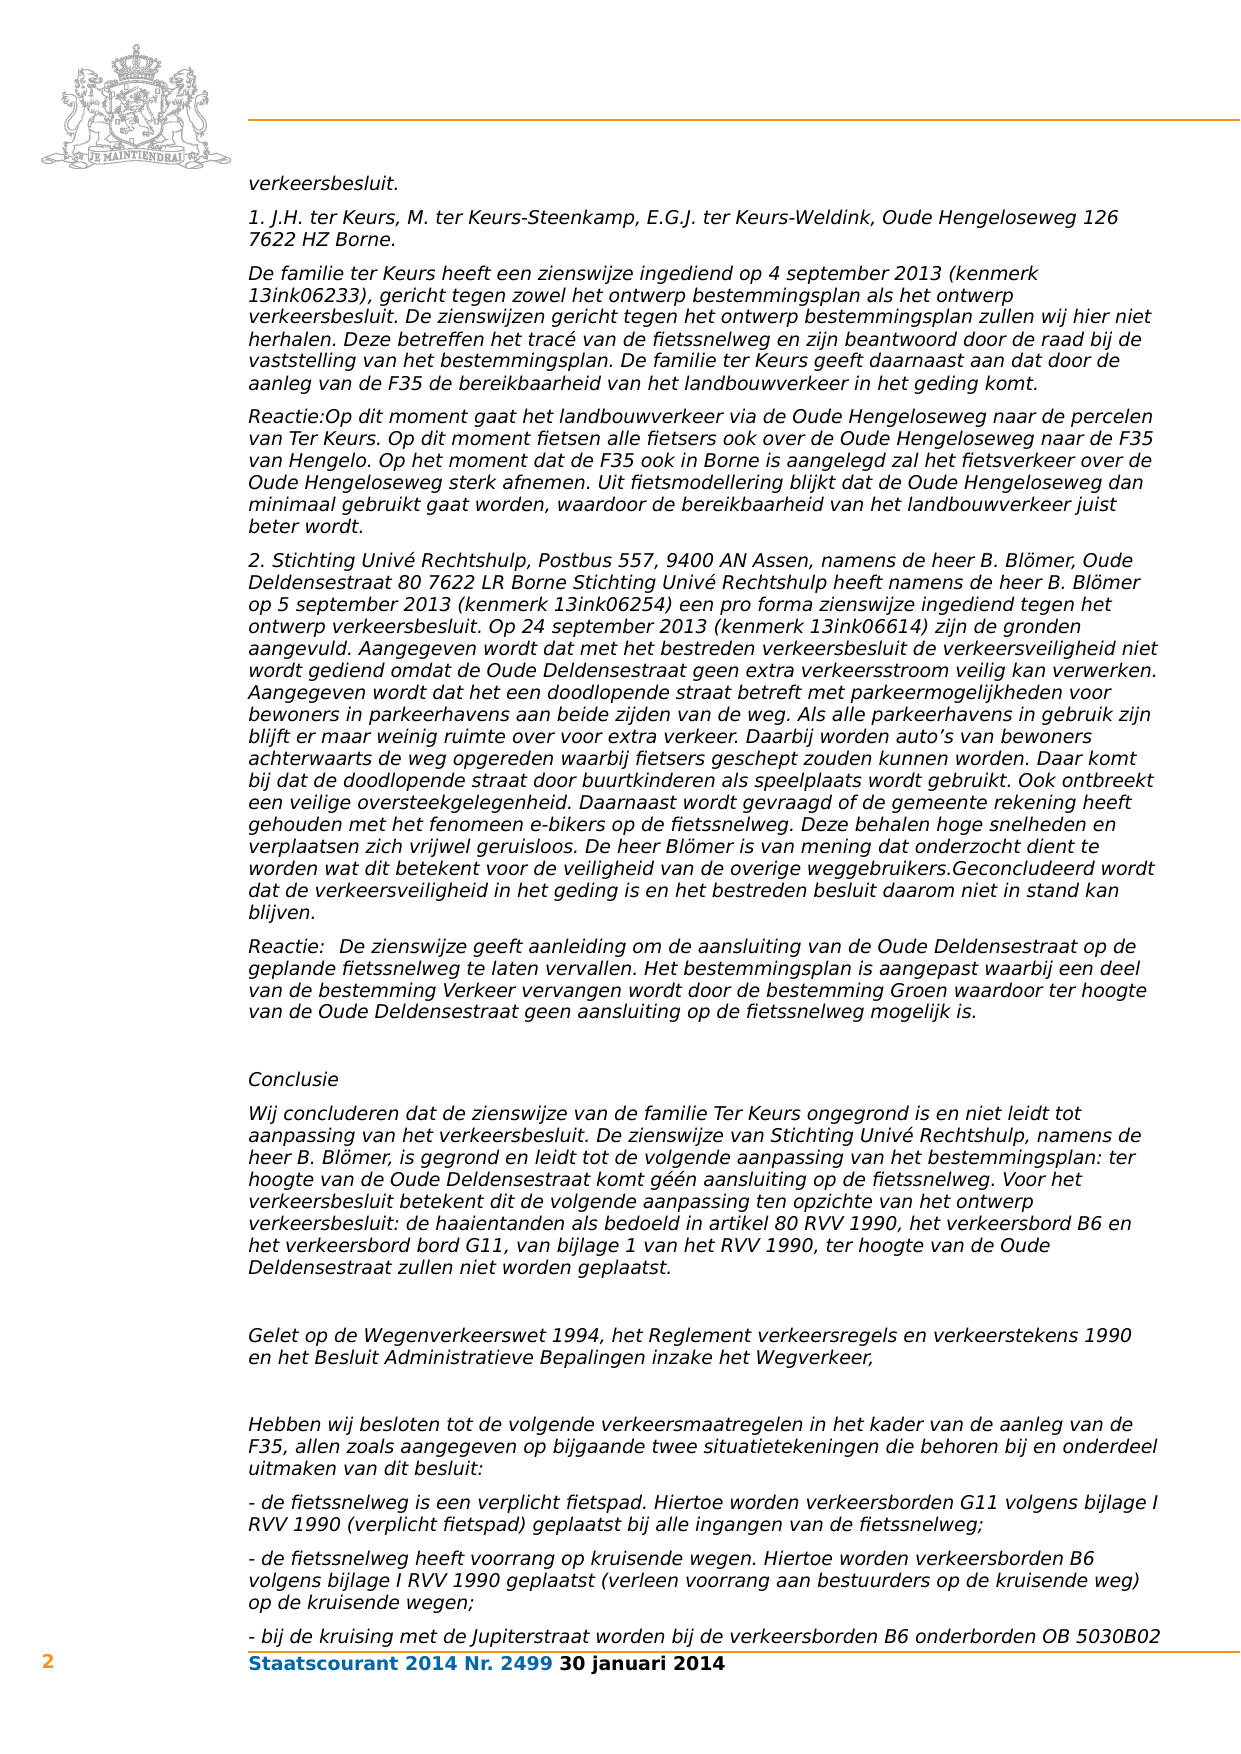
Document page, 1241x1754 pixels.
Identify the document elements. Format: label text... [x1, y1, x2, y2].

text verkeersbesluit. [248, 173, 1163, 195]
text - bij de kruising met de Jupiterstraat worden bij de verkeersborden B6 onderborden OB 5030B02 [248, 1626, 1163, 1648]
text 2. Stichting Univé Rechtshulp, Postbus 557, 9400 AN Assen, namens de heer B. Blömer, Oude Deldensestraat 80 7622 LR Borne Stichting Univé Rechtshulp heeft namens de heer B. Blömer op 5 september 2013 (kenmerk 13ink06254) een pro forma zienswijze ingediend tegen het ontwerp verkeersbesluit. Op 24 september 2013 (kenmerk 13ink06614) zijn de gronden aangevuld. Aangegeven wordt dat met het bestreden verkeersbesluit de verkeersveiligheid niet wordt gediend omdat de Oude Deldensestraat geen extra verkeersstroom veilig kan verwerken. Aangegeven wordt dat het een doodlopende straat betreft met parkeermogelijkheden voor bewoners in parkeerhavens aan beide zijden van de weg. Als alle parkeerhavens in gebruik zijn blijft er maar weinig ruimte over voor extra verkeer. Daarbij worden auto’s van bewoners achterwaarts de weg opgereden waarbij fietsers geschept zouden kunnen worden. Daar komt bij dat de doodlopende straat door buurtkinderen als speelplaats wordt gebruikt. Ook ontbreekt een veilige oversteekgelegenheid. Daarnaast wordt gevraagd of de gemeente rekening heeft gehouden met het fenomeen e-bikers op de fietssnelweg. Deze behalen hoge snelheden en verplaatsen zich vrijwel geruisloos. De heer Blömer is van mening dat onderzocht dient te worden wat dit betekent voor de veiligheid van de overige weggebruikers.Geconcludeerd wordt dat de verkeersveiligheid in het geding is en het bestreden besluit daarom niet in stand kan blijven. [248, 550, 1163, 924]
text Wij concluderen dat de zienswijze van de familie Ter Keurs ongegrond is en niet leidt tot aanpassing van het verkeersbesluit. De zienswijze van Stichting Univé Rechtshulp, namens de heer B. Blömer, is gegrond en leidt tot de volgende aanpassing van het bestemmingsplan: ter hoogte van de Oude Deldensestraat komt géén aansluiting op de fietssnelweg. Voor het verkeersbesluit betekent dit de volgende aanpassing ten opzichte van het ontwerp verkeersbesluit: de haaientanden als bedoeld in artikel 80 RVV 1990, het verkeersbord B6 en het verkeersbord bord G11, van bijlage 1 van het RVV 1990, ter hoogte van de Oude Deldensestraat zullen niet worden geplaatst. [248, 1103, 1163, 1279]
text - de fietssnelweg heeft voorrang op kruisende wegen. Hiertoe worden verkeersborden B6 volgens bijlage I RVV 1990 geplaatst (verleen voorrang aan bestuurders op de kruisende weg) op de kruisende wegen; [248, 1548, 1163, 1614]
text Gelet op de Wegenverkeerswet 1994, het Reglement verkeersregels en verkeerstekens 1990 en het Besluit Administratieve Bepalingen inzake het Wegverkeer, [248, 1324, 1163, 1368]
text Reactie: De zienswijze geeft aanleiding om de aansluiting van de Oude Deldensestraat op de geplande fietssnelweg te laten vervallen. Het bestemmingsplan is aangepast waarbij een deel van de bestemming Verkeer vervangen wordt door de bestemming Groen waardoor ter hoogte van de Oude Deldensestraat geen aansluiting op de fietssnelweg mogelijk is. [248, 936, 1163, 1023]
text - de fietssnelweg is een verplicht fietspad. Hiertoe worden verkeersborden G11 volgens bijlage I RVV 1990 (verplicht fietspad) geplaatst bij alle ingangen van de fietssnelweg; [248, 1492, 1163, 1536]
text De familie ter Keurs heeft een zienswijze ingediend op 4 september 2013 (kenmerk 13ink06233), gericht tegen zowel het ontwerp bestemmingsplan als het ontwerp verkeersbesluit. De zienswijzen gericht tegen het ontwerp bestemmingsplan zullen wij hier niet herhalen. Deze betreffen het tracé van de fietssnelweg en zijn beantwoord door de raad bij de vaststelling van het bestemmingsplan. De familie ter Keurs geeft daarnaast aan dat door de aanleg van de F35 de bereikbaarheid van het landbouwverkeer in het geding komt. [248, 262, 1163, 394]
text Hebben wij besloten tot de volgende verkeersmaatregelen in het kader van de aanleg van de F35, allen zoals aangegeven op bijgaande twee situatietekeningen die behoren bij en onderdeel uitmaken van dit besluit: [248, 1414, 1163, 1480]
picture [41, 44, 231, 169]
text Conclusie [248, 1069, 1163, 1091]
text Reactie:Op dit moment gaat het landbouwverkeer via de Oude Hengeloseweg naar de percelen van Ter Keurs. Op dit moment fietsen alle fietsers ook over de Oude Hengeloseweg naar de F35 van Hengelo. Op het moment dat de F35 ook in Borne is aangelegd zal het fietsverkeer over de Oude Hengeloseweg sterk afnemen. Uit fietsmodellering blijkt dat de Oude Hengeloseweg dan minimaal gebruikt gaat worden, waardoor de bereikbaarheid van het landbouwverkeer juist beter wordt. [248, 406, 1163, 538]
text 1. J.H. ter Keurs, M. ter Keurs-Steenkamp, E.G.J. ter Keurs-Weldink, Oude Hengeloseweg 126 7622 HZ Borne. [248, 207, 1163, 251]
